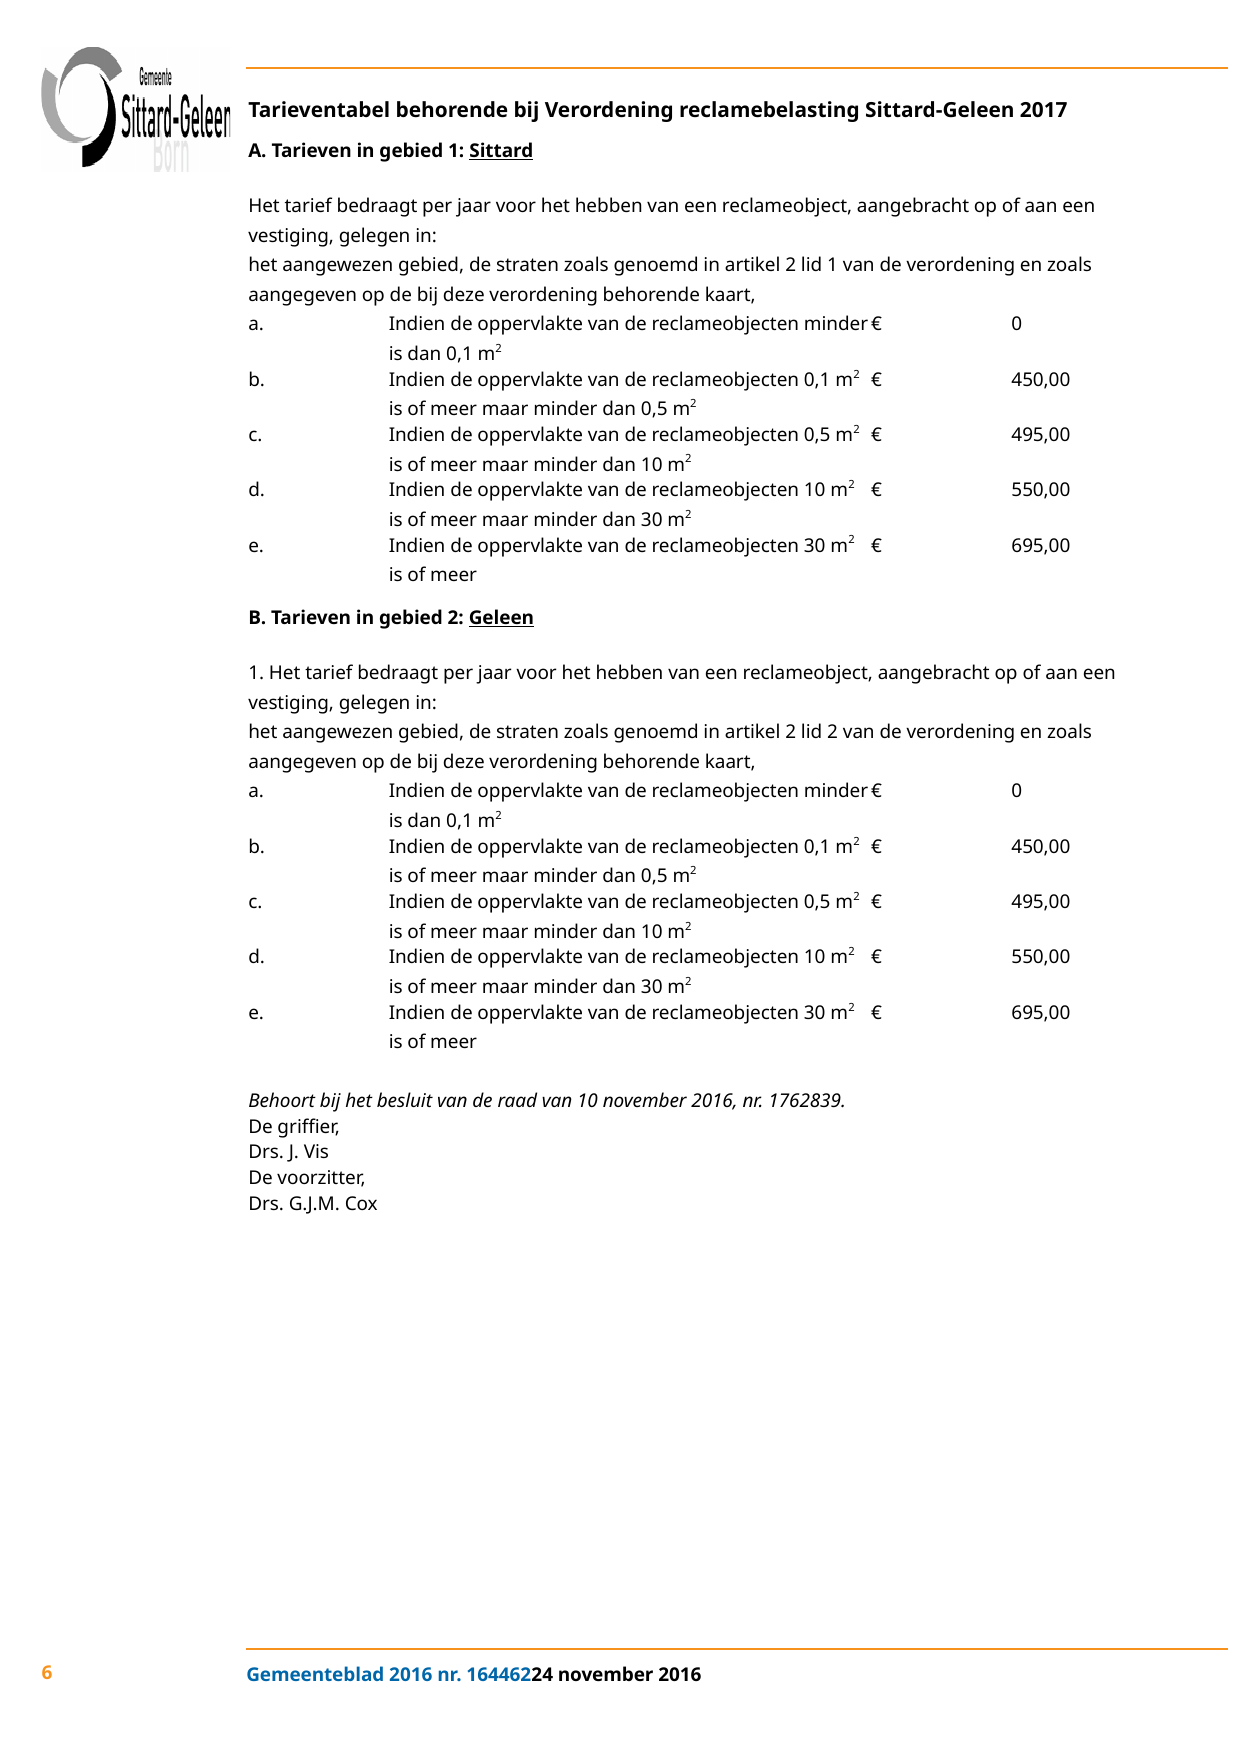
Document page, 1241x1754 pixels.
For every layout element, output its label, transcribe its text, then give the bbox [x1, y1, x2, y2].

table_cell 695,00 [1011, 532, 1152, 587]
table_cell € [871, 999, 1011, 1054]
text Behoort bij het besluit van de raad van 10 november 2016, nr. 1762839. [248, 1087, 1152, 1113]
table_cell Indien de oppervlakte van de reclameobjecten 0,5 m2 is of meer maar minder dan 10 m2 [389, 888, 871, 944]
table_cell 495,00 [1011, 421, 1152, 477]
text het aangewezen gebied, de straten zoals genoemd in artikel 2 lid 2 van de verordening en zoals aangegeven op de bij deze verordening behorende kaart, [248, 718, 1152, 774]
text A. Tarieven in gebied 1: Sittard [248, 137, 1152, 163]
table_cell € [871, 944, 1011, 999]
table_cell 695,00 [1011, 999, 1152, 1054]
text Drs. G.J.M. Cox [248, 1190, 1152, 1216]
table_cell 550,00 [1011, 944, 1152, 999]
table_cell € [871, 477, 1011, 532]
text het aangewezen gebied, de straten zoals genoemd in artikel 2 lid 1 van de verordening en zoals aangegeven op de bij deze verordening behorende kaart, [248, 251, 1152, 307]
text Tarieventabel behorende bij Verordening reclamebelasting Sittard-Geleen 2017 [248, 95, 1152, 123]
table_header 0 [1011, 311, 1152, 366]
table_cell € [871, 366, 1011, 421]
table_cell € [871, 532, 1011, 587]
table_cell Indien de oppervlakte van de reclameobjecten 10 m2 is of meer maar minder dan 30 m2 [389, 477, 871, 532]
table_cell e. [248, 999, 388, 1054]
table_cell c. [248, 888, 388, 944]
text De griffier, [248, 1113, 1152, 1138]
table_header € [871, 778, 1011, 833]
text Het tarief bedraagt per jaar voor het hebben van een reclameobject, aangebracht op of aan een vestiging, gelegen in: [248, 192, 1152, 247]
table_cell Indien de oppervlakte van de reclameobjecten 0,5 m2 is of meer maar minder dan 10 m2 [389, 421, 871, 477]
text B. Tarieven in gebied 2: Geleen [248, 604, 1152, 630]
table_cell Indien de oppervlakte van de reclameobjecten 0,1 m2 is of meer maar minder dan 0,5 m2 [389, 833, 871, 888]
table_cell 450,00 [1011, 366, 1152, 421]
table_header Indien de oppervlakte van de reclameobjecten minder is dan 0,1 m2 [389, 311, 871, 366]
table_cell Indien de oppervlakte van de reclameobjecten 30 m2 is of meer [389, 999, 871, 1054]
table_header a. [248, 311, 388, 366]
table_cell d. [248, 477, 388, 532]
table_cell € [871, 421, 1011, 477]
table_header 0 [1011, 778, 1152, 833]
table_cell c. [248, 421, 388, 477]
table_cell 495,00 [1011, 888, 1152, 944]
table_cell d. [248, 944, 388, 999]
table_cell Indien de oppervlakte van de reclameobjecten 10 m2 is of meer maar minder dan 30 m2 [389, 944, 871, 999]
text De voorzitter, [248, 1164, 1152, 1190]
table_cell Indien de oppervlakte van de reclameobjecten 30 m2 is of meer [389, 532, 871, 587]
table_cell € [871, 833, 1011, 888]
table_cell Indien de oppervlakte van de reclameobjecten 0,1 m2 is of meer maar minder dan 0,5 m2 [389, 366, 871, 421]
text 1. Het tarief bedraagt per jaar voor het hebben van een reclameobject, aangebracht op of aan een vestiging, gelegen in: [248, 659, 1152, 714]
table_header Indien de oppervlakte van de reclameobjecten minder is dan 0,1 m2 [389, 778, 871, 833]
table_cell € [871, 888, 1011, 944]
table_header a. [248, 778, 388, 833]
table_cell b. [248, 366, 388, 421]
text Drs. J. Vis [248, 1138, 1152, 1164]
table_cell b. [248, 833, 388, 888]
table_cell 550,00 [1011, 477, 1152, 532]
table_cell 450,00 [1011, 833, 1152, 888]
picture [41, 47, 231, 172]
table_cell e. [248, 532, 388, 587]
table_header € [871, 311, 1011, 366]
